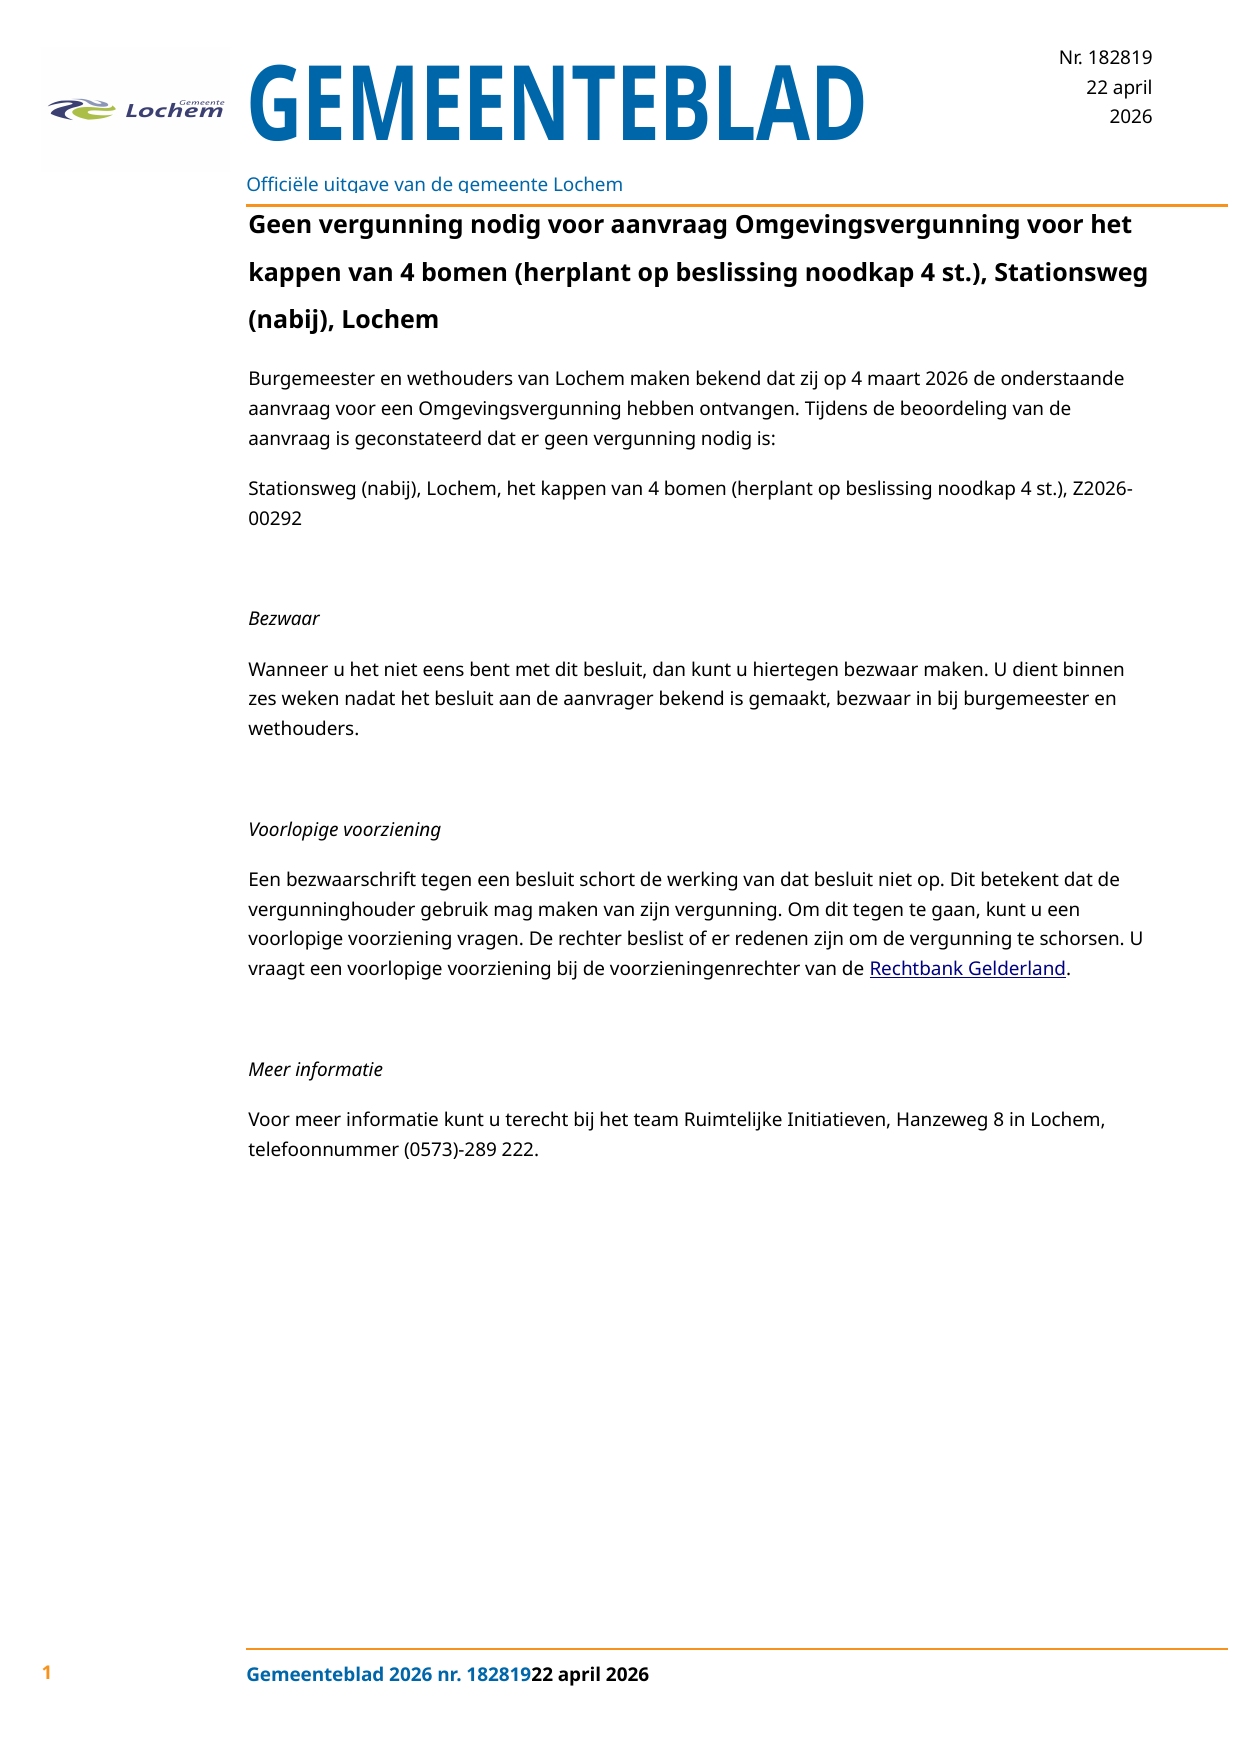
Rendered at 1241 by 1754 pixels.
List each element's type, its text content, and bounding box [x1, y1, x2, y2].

text Voor meer informatie kunt u terecht bij het team Ruimtelijke Initiatieven, Hanzeweg 8 in Lochem, telefoonnummer (0573)-289 222. [248, 1106, 1152, 1162]
text Een bezwaarschrift tegen een besluit schort de werking van dat besluit niet op. Dit betekent dat de vergunninghouder gebruik mag maken van zijn vergunning. Om dit tegen te gaan, kunt u een voorlopige voorziening vragen. De rechter beslist of er redenen zijn om de vergunning te schorsen. U vraagt een voorlopige voorziening bij de voorzieningenrechter van de Rechtbank Gelderland. [248, 866, 1152, 981]
text Voorlopige voorziening [248, 816, 1152, 842]
text Stationsweg (nabij), Lochem, het kappen van 4 bomen (herplant op beslissing noodkap 4 st.), Z2026-00292 [248, 475, 1152, 530]
text Geen vergunning nodig voor aanvraag Omgevingsvergunning voor het kappen van 4 bomen (herplant op beslissing noodkap 4 st.), Stationsweg (nabij), Lochem [248, 207, 1152, 336]
text Meer informatie [248, 1056, 1152, 1082]
text Wanneer u het niet eens bent met dit besluit, dan kunt u hiertegen bezwaar maken. U dient binnen zes weken nadat het besluit aan de aanvrager bekend is gemaakt, bezwaar in bij burgemeester en wethouders. [248, 656, 1152, 741]
text Bezwaar [248, 606, 1152, 631]
text Burgemeester en wethouders van Lochem maken bekend dat zij op 4 maart 2026 de onderstaande aanvraag voor een Omgevingsvergunning hebben ontvangen. Tijdens de beoordeling van de aanvraag is geconstateerd dat er geen vergunning nodig is: [248, 366, 1152, 450]
picture [41, 47, 231, 172]
